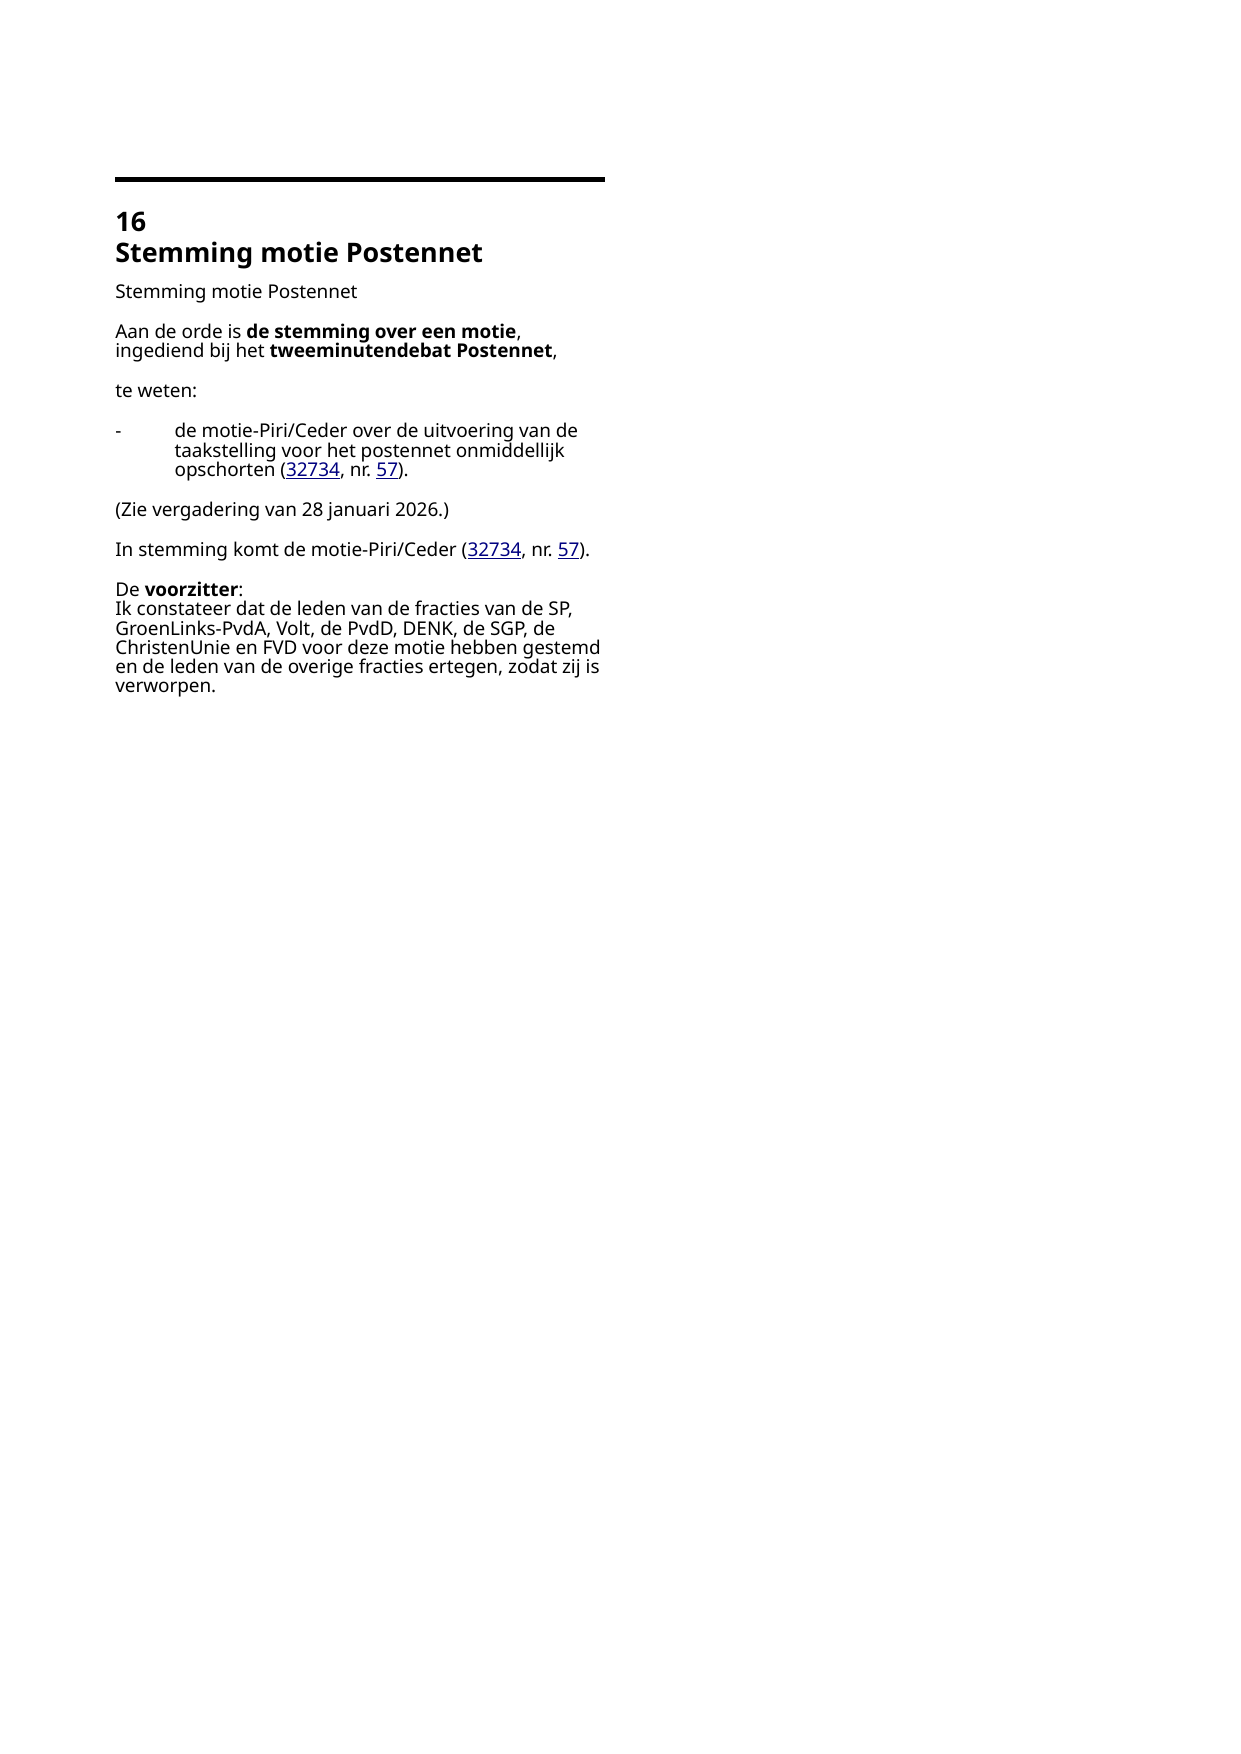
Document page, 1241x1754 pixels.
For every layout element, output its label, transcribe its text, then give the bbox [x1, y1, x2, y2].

text 16 [115, 203, 605, 239]
list de motie-Piri/Ceder over de uitvoering van de taakstelling voor het postennet onmiddellijk opschorten (32734, nr. 57). [115, 422, 605, 480]
text te weten: [115, 382, 605, 402]
text De voorzitter: [115, 581, 605, 600]
text Stemming motie Postennet [115, 239, 605, 283]
text Ik constateer dat de leden van de fracties van de SP, GroenLinks-PvdA, Volt, de PvdD, DENK, de SGP, de ChristenUnie en FVD voor deze motie hebben gestemd en de leden van de overige fracties ertegen, zodat zij is verworpen. [115, 600, 605, 697]
text Aan de orde is de stemming over een motie, ingediend bij het tweeminutendebat Postennet, [115, 323, 605, 362]
text (Zie vergadering van 28 januari 2026.) [115, 501, 605, 520]
text In stemming komt de motie-Piri/Ceder (32734, nr. 57). [115, 541, 605, 560]
text Stemming motie Postennet [115, 283, 605, 302]
